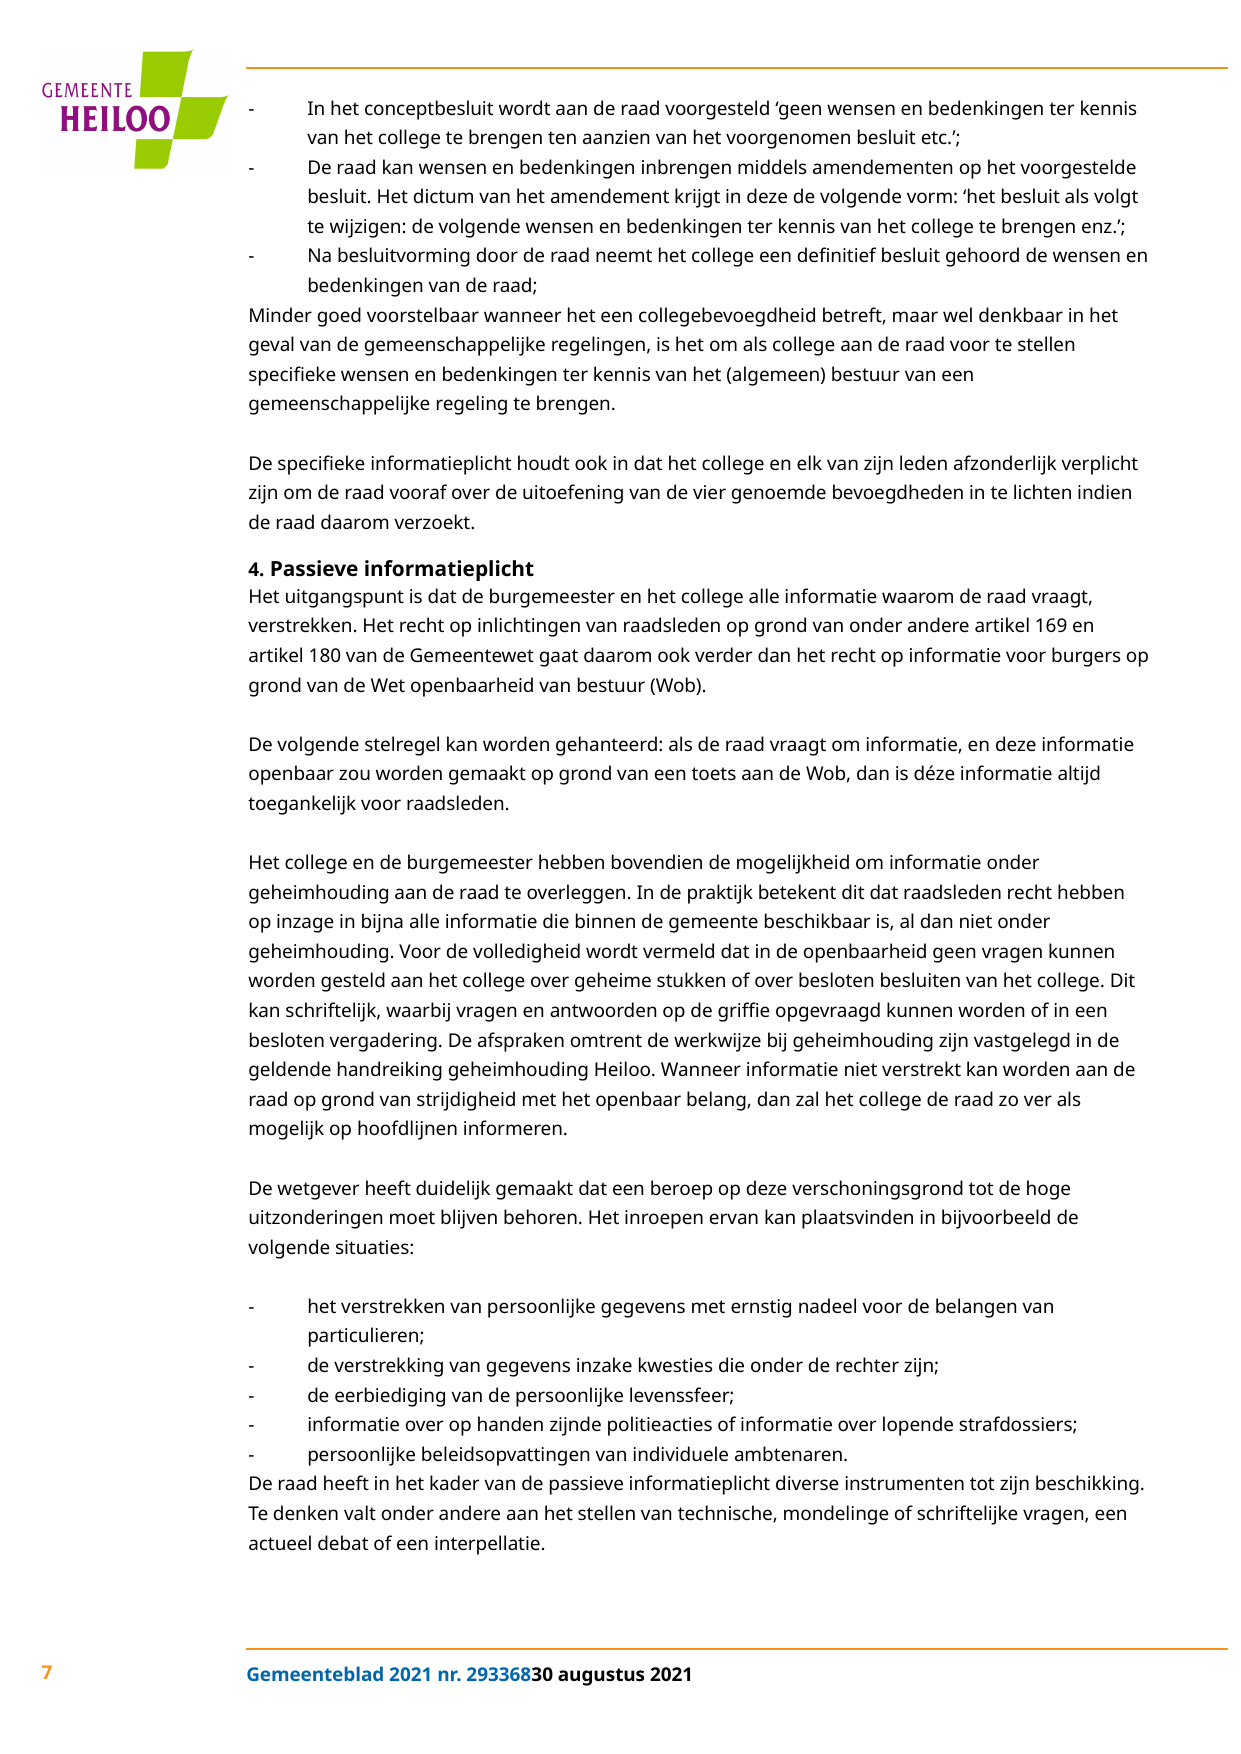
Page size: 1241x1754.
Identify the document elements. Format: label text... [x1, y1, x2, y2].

text De wetgever heeft duidelijk gemaakt dat een beroep op deze verschoningsgrond tot de hoge uitzonderingen moet blijven behoren. Het inroepen ervan kan plaatsvinden in bijvoorbeeld de volgende situaties: [248, 1175, 1152, 1259]
list de eerbiediging van de persoonlijke levenssfeer; [248, 1382, 1152, 1407]
text Minder goed voorstelbaar wanneer het een collegebevoegdheid betreft, maar wel denkbaar in het geval van de gemeenschappelijke regelingen, is het om als college aan de raad voor te stellen specifieke wensen en bedenkingen ter kennis van het (algemeen) bestuur van een gemeenschappelijke regeling te brengen. [248, 302, 1152, 416]
text De volgende stelregel kan worden gehanteerd: als de raad vraagt om informatie, en deze informatie openbaar zou worden gemaakt op grond van een toets aan de Wob, dan is déze informatie altijd toegankelijk voor raadsleden. [248, 731, 1152, 816]
picture [41, 47, 231, 172]
text Het college en de burgemeester hebben bovendien de mogelijkheid om informatie onder geheimhouding aan de raad te overleggen. In de praktijk betekent dit dat raadsleden recht hebben op inzage in bijna alle informatie die binnen de gemeente beschikbaar is, al dan niet onder geheimhouding. Voor de volledigheid wordt vermeld dat in de openbaarheid geen vragen kunnen worden gesteld aan het college over geheime stukken of over besloten besluiten van het college. Dit kan schriftelijk, waarbij vragen en antwoorden op de griffie opgevraagd kunnen worden of in een besloten vergadering. De afspraken omtrent de werkwijze bij geheimhouding zijn vastgelegd in de geldende handreiking geheimhouding Heiloo. Wanneer informatie niet verstrekt kan worden aan de raad op grond van strijdigheid met het openbaar belang, dan zal het college de raad zo ver als mogelijk op hoofdlijnen informeren. [248, 849, 1152, 1141]
list het verstrekken van persoonlijke gegevens met ernstig nadeel voor de belangen van particulieren; [248, 1293, 1152, 1348]
list informatie over op handen zijnde politieacties of informatie over lopende strafdossiers; [248, 1411, 1152, 1437]
text 4. Passieve informatieplicht [248, 554, 1152, 583]
text Het uitgangspunt is dat de burgemeester en het college alle informatie waarom de raad vraagt, verstrekken. Het recht op inlichtingen van raadsleden op grond van onder andere artikel 169 en artikel 180 van de Gemeentewet gaat daarom ook verder dan het recht op informatie voor burgers op grond van de Wet openbaarheid van bestuur (Wob). [248, 583, 1152, 697]
list persoonlijke beleidsopvattingen van individuele ambtenaren. [248, 1441, 1152, 1467]
list De raad kan wensen en bedenkingen inbrengen middels amendementen op het voorgestelde besluit. Het dictum van het amendement krijgt in deze de volgende vorm: ‘het besluit als volgt te wijzigen: de volgende wensen en bedenkingen ter kennis van het college te brengen enz.’; [248, 154, 1152, 239]
text De specifieke informatieplicht houdt ook in dat het college en elk van zijn leden afzonderlijk verplicht zijn om de raad vooraf over de uitoefening van de vier genoemde bevoegdheden in te lichten indien de raad daarom verzoekt. [248, 450, 1152, 535]
text De raad heeft in het kader van de passieve informatieplicht diverse instrumenten tot zijn beschikking. Te denken valt onder andere aan het stellen van technische, mondelinge of schriftelijke vragen, een actueel debat of een interpellatie. [248, 1471, 1152, 1555]
list de verstrekking van gegevens inzake kwesties die onder de rechter zijn; [248, 1352, 1152, 1378]
list Na besluitvorming door de raad neemt het college een definitief besluit gehoord de wensen en bedenkingen van de raad; [248, 243, 1152, 298]
list In het conceptbesluit wordt aan de raad voorgesteld ‘geen wensen en bedenkingen ter kennis van het college te brengen ten aanzien van het voorgenomen besluit etc.’; [248, 95, 1152, 150]
